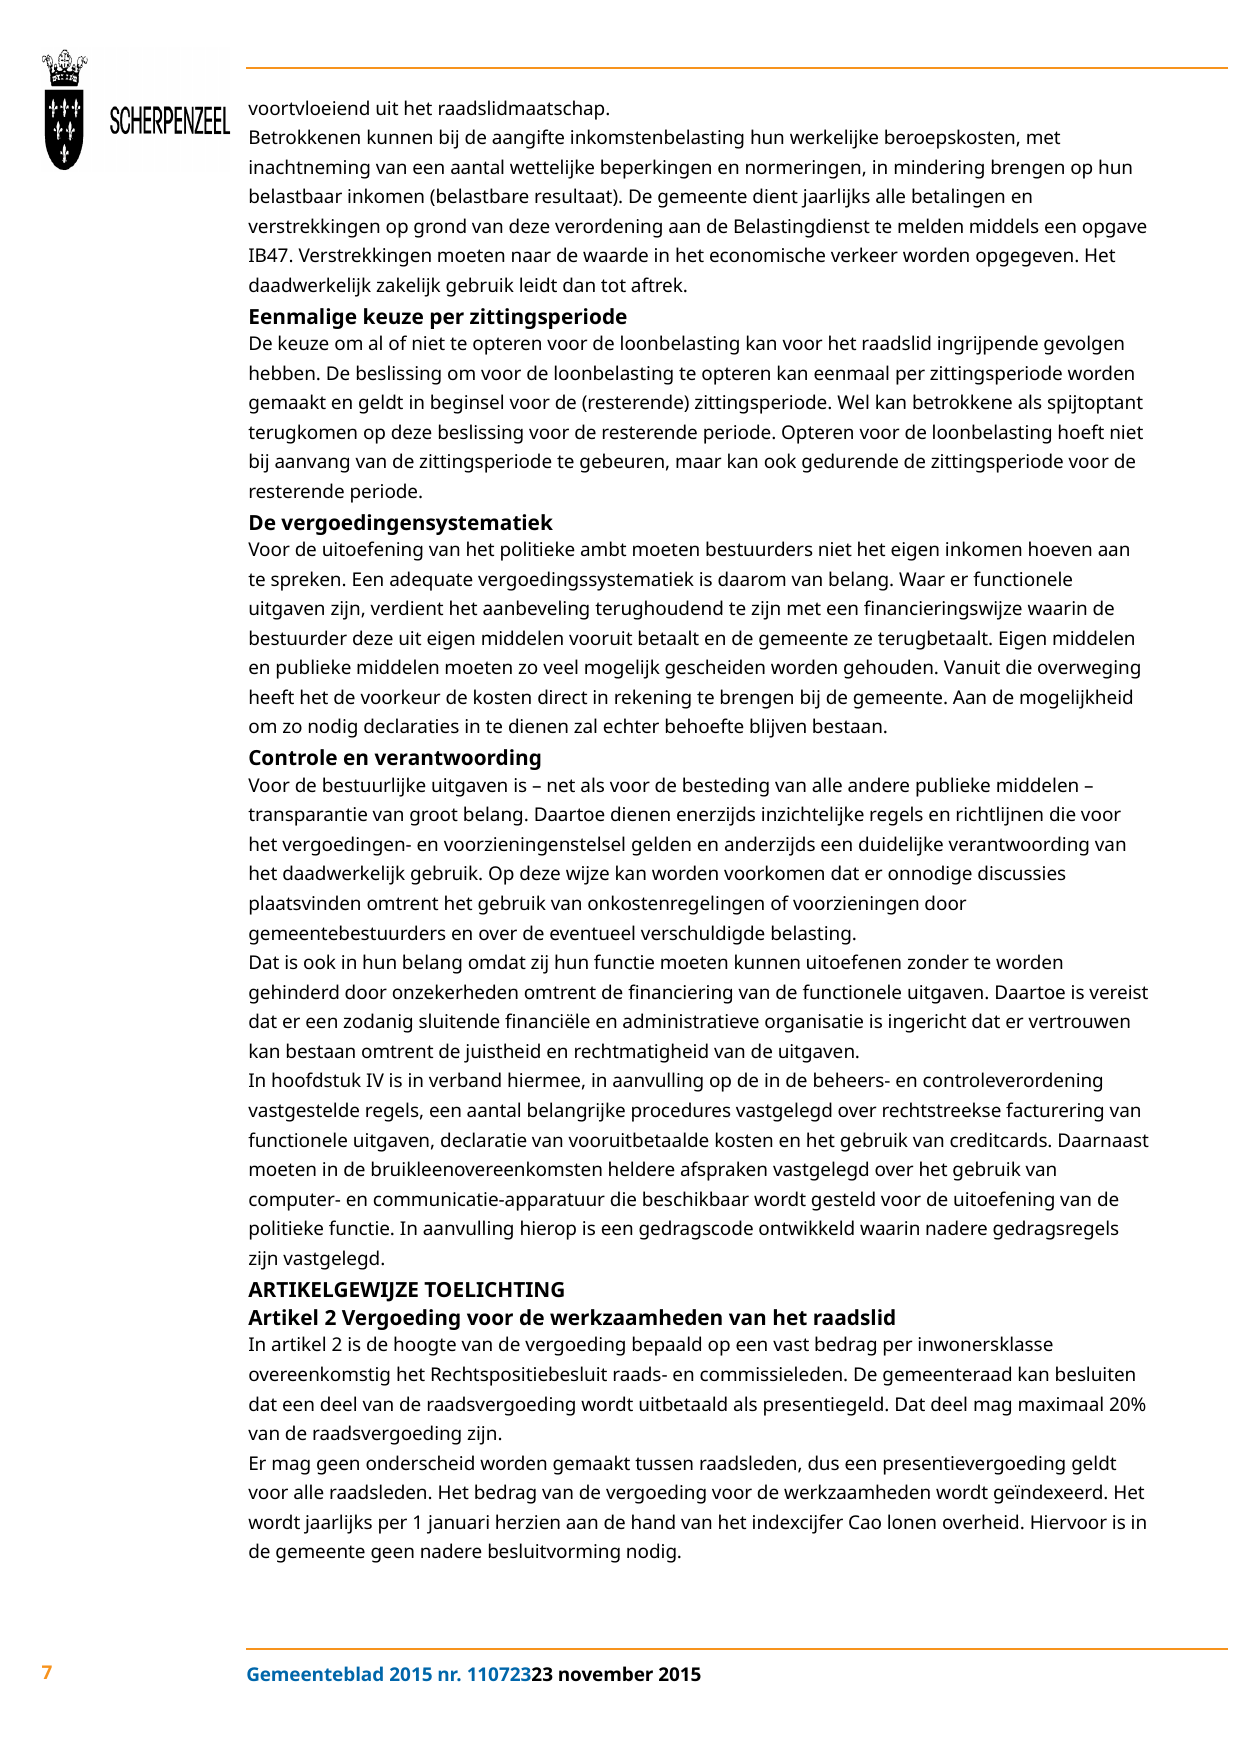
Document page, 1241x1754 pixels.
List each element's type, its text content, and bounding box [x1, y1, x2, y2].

text Artikel 2 Vergoeding voor de werkzaamheden van het raadslid [248, 1303, 1152, 1332]
text In artikel 2 is de hoogte van de vergoeding bepaald op een vast bedrag per inwonersklasse overeenkomstig het Rechtspositiebesluit raads- en commissieleden. De gemeenteraad kan besluiten dat een deel van de raadsvergoeding wordt uitbetaald als presentiegeld. Dat deel mag maximaal 20% van de raadsvergoeding zijn. [248, 1332, 1152, 1446]
text Controle en verantwoording [248, 743, 1152, 772]
text Dat is ook in hun belang omdat zij hun functie moeten kunnen uitoefenen zonder te worden gehinderd door onzekerheden omtrent de financiering van de functionele uitgaven. Daartoe is vereist dat er een zodanig sluitende financiële en administratieve organisatie is ingericht dat er vertrouwen kan bestaan omtrent de juistheid en rechtmatigheid van de uitgaven. [248, 949, 1152, 1064]
picture [41, 47, 231, 172]
text De keuze om al of niet te opteren voor de loonbelasting kan voor het raadslid ingrijpende gevolgen hebben. De beslissing om voor de loonbelasting te opteren kan eenmaal per zittingsperiode worden gemaakt en geldt in beginsel voor de (resterende) zittingsperiode. Wel kan betrokkene als spijtoptant terugkomen op deze beslissing voor de resterende periode. Opteren voor de loonbelasting hoeft niet bij aanvang van de zittingsperiode te gebeuren, maar kan ook gedurende de zittingsperiode voor de resterende periode. [248, 330, 1152, 504]
text ARTIKELGEWIJZE TOELICHTING [248, 1275, 1152, 1303]
text Voor de uitoefening van het politieke ambt moeten bestuurders niet het eigen inkomen hoeven aan te spreken. Een adequate vergoedingssystematiek is daarom van belang. Waar er functionele uitgaven zijn, verdient het aanbeveling terughoudend te zijn met een financieringswijze waarin de bestuurder deze uit eigen middelen vooruit betaalt en de gemeente ze terugbetaalt. Eigen middelen en publieke middelen moeten zo veel mogelijk gescheiden worden gehouden. Vanuit die overweging heeft het de voorkeur de kosten direct in rekening te brengen bij de gemeente. Aan de mogelijkheid om zo nodig declaraties in te dienen zal echter behoefte blijven bestaan. [248, 536, 1152, 739]
text De vergoedingensystematiek [248, 508, 1152, 536]
text Voor de bestuurlijke uitgaven is – net als voor de besteding van alle andere publieke middelen – transparantie van groot belang. Daartoe dienen enerzijds inzichtelijke regels en richtlijnen die voor het vergoedingen- en voorzieningenstelsel gelden en anderzijds een duidelijke verantwoording van het daadwerkelijk gebruik. Op deze wijze kan worden voorkomen dat er onnodige discussies plaatsvinden omtrent het gebruik van onkostenregelingen of voorzieningen door gemeentebestuurders en over de eventueel verschuldigde belasting. [248, 772, 1152, 945]
text Eenmalige keuze per zittingsperiode [248, 302, 1152, 330]
text Er mag geen onderscheid worden gemaakt tussen raadsleden, dus een presentievergoeding geldt voor alle raadsleden. Het bedrag van de vergoeding voor de werkzaamheden wordt geïndexeerd. Het wordt jaarlijks per 1 januari herzien aan de hand van het indexcijfer Cao lonen overheid. Hiervoor is in de gemeente geen nadere besluitvorming nodig. [248, 1450, 1152, 1564]
text In hoofdstuk IV is in verband hiermee, in aanvulling op de in de beheers- en controleverordening vastgestelde regels, een aantal belangrijke procedures vastgelegd over rechtstreekse facturering van functionele uitgaven, declaratie van vooruitbetaalde kosten en het gebruik van creditcards. Daarnaast moeten in de bruikleenovereenkomsten heldere afspraken vastgelegd over het gebruik van computer- en communicatie-apparatuur die beschikbaar wordt gesteld voor de uitoefening van de politieke functie. In aanvulling hierop is een gedragscode ontwikkeld waarin nadere gedragsregels zijn vastgelegd. [248, 1068, 1152, 1271]
text voortvloeiend uit het raadslidmaatschap. [248, 95, 1152, 121]
text Betrokkenen kunnen bij de aangifte inkomstenbelasting hun werkelijke beroepskosten, met inachtneming van een aantal wettelijke beperkingen en normeringen, in mindering brengen op hun belastbaar inkomen (belastbare resultaat). De gemeente dient jaarlijks alle betalingen en verstrekkingen op grond van deze verordening aan de Belastingdienst te melden middels een opgave IB47. Verstrekkingen moeten naar de waarde in het economische verkeer worden opgegeven. Het daadwerkelijk zakelijk gebruik leidt dan tot aftrek. [248, 124, 1152, 298]
